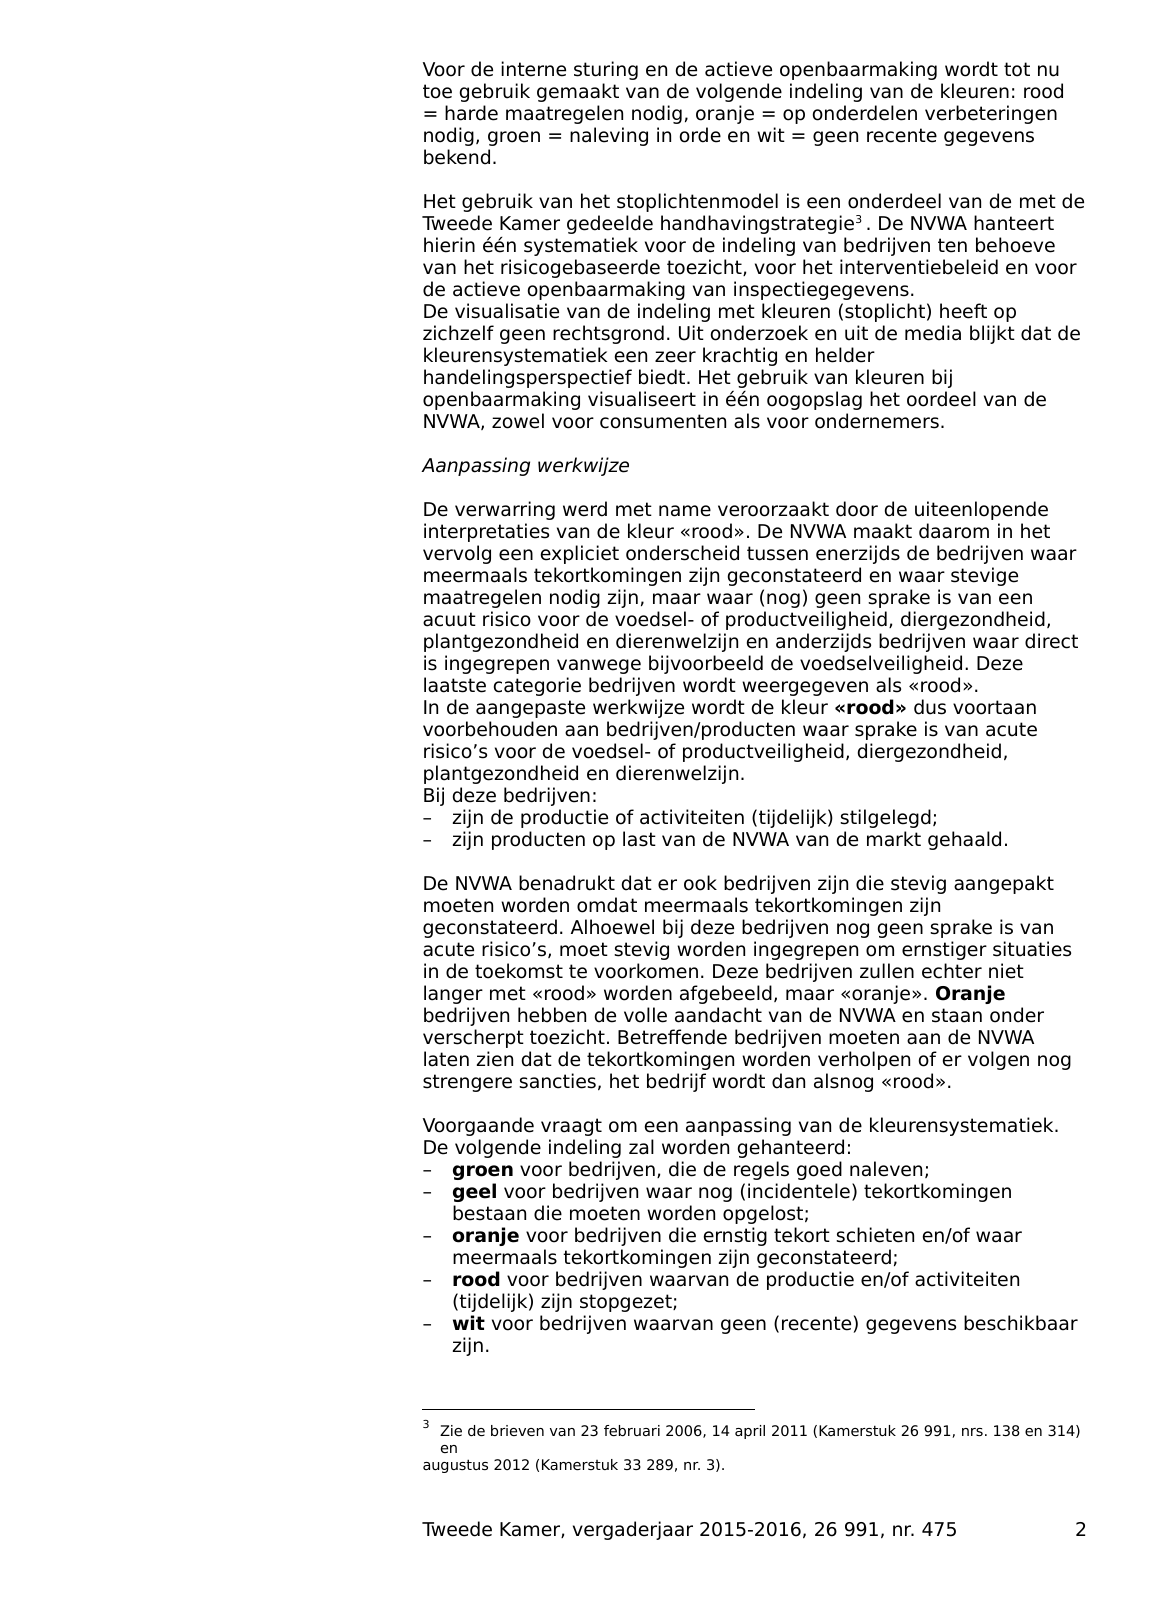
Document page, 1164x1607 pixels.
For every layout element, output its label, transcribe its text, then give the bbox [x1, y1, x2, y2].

text De NVWA benadrukt dat er ook bedrijven zijn die stevig aangepakt moeten worden omdat meermaals tekortkomingen zijn geconstateerd. Alhoewel bij deze bedrijven nog geen sprake is van acute risico’s, moet stevig worden ingegrepen om ernstiger situaties in de toekomst te voorkomen. Deze bedrijven zullen echter niet langer met «rood» worden afgebeeld, maar «oranje». Oranje bedrijven hebben de volle aandacht van de NVWA en staan onder verscherpt toezicht. Betreffende bedrijven moeten aan de NVWA laten zien dat de tekortkomingen worden verholpen of er volgen nog strengere sancties, het bedrijf wordt dan alsnog «rood». [422, 873, 1087, 1093]
text Voorgaande vraagt om een aanpassing van de kleurensystematiek. De volgende indeling zal worden gehanteerd: [422, 1115, 1087, 1159]
subtitle Aanpassing werkwijze [422, 455, 1087, 477]
text De verwarring werd met name veroorzaakt door de uiteenlopende interpretaties van de kleur «rood». De NVWA maakt daarom in het vervolg een expliciet onderscheid tussen enerzijds de bedrijven waar meermaals tekortkomingen zijn geconstateerd en waar stevige maatregelen nodig zijn, maar waar (nog) geen sprake is van een acuut risico voor de voedsel- of productveiligheid, diergezondheid, plantgezondheid en dierenwelzijn en anderzijds bedrijven waar direct is ingegrepen vanwege bijvoorbeeld de voedselveiligheid. Deze laatste categorie bedrijven wordt weergegeven als «rood». [422, 499, 1087, 697]
text De visualisatie van de indeling met kleuren (stoplicht) heeft op zichzelf geen rechtsgrond. Uit onderzoek en uit de media blijkt dat de kleurensystematiek een zeer krachtig en helder handelingsperspectief biedt. Het gebruik van kleuren bij openbaarmaking visualiseert in één oogopslag het oordeel van de NVWA, zowel voor consumenten als voor ondernemers. [422, 301, 1087, 433]
text – oranje voor bedrijven die ernstig tekort schieten en/of waar meermaals tekortkomingen zijn geconstateerd; [422, 1225, 1087, 1269]
text In de aangepaste werkwijze wordt de kleur «rood» dus voortaan voorbehouden aan bedrijven/producten waar sprake is van acute risico’s voor de voedsel- of productveiligheid, diergezondheid, plantgezondheid en dierenwelzijn. [422, 697, 1087, 785]
text – wit voor bedrijven waarvan geen (recente) gegevens beschikbaar zijn. [422, 1313, 1087, 1357]
text Bij deze bedrijven: [422, 785, 1087, 807]
text Het gebruik van het stoplichtenmodel is een onderdeel van de met de Tweede Kamer gedeelde handhavingstrategie. De NVWA hanteert hierin één systematiek voor de indeling van bedrijven ten behoeve van het risicogebaseerde toezicht, voor het interventiebeleid en voor de actieve openbaarmaking van inspectiegegevens. [422, 191, 1087, 301]
text Voor de interne sturing en de actieve openbaarmaking wordt tot nu toe gebruik gemaakt van de volgende indeling van de kleuren: rood = harde maatregelen nodig, oranje = op onderdelen verbeteringen nodig, groen = naleving in orde en wit = geen recente gegevens bekend. [422, 59, 1087, 169]
text Zie de brieven van 23 februari 2006, 14 april 2011 (Kamerstuk 26 991, nrs. 138 en 314) en [422, 1418, 1087, 1457]
text – zijn producten op last van de NVWA van de markt gehaald. [422, 829, 1087, 851]
text – geel voor bedrijven waar nog (incidentele) tekortkomingen bestaan die moeten worden opgelost; [422, 1181, 1087, 1225]
text – rood voor bedrijven waarvan de productie en/of activiteiten (tijdelijk) zijn stopgezet; [422, 1269, 1087, 1313]
text – zijn de productie of activiteiten (tijdelijk) stilgelegd; [422, 807, 1087, 829]
text – groen voor bedrijven, die de regels goed naleven; [422, 1159, 1087, 1181]
text augustus 2012 (Kamerstuk 33 289, nr. 3). [422, 1457, 1087, 1474]
